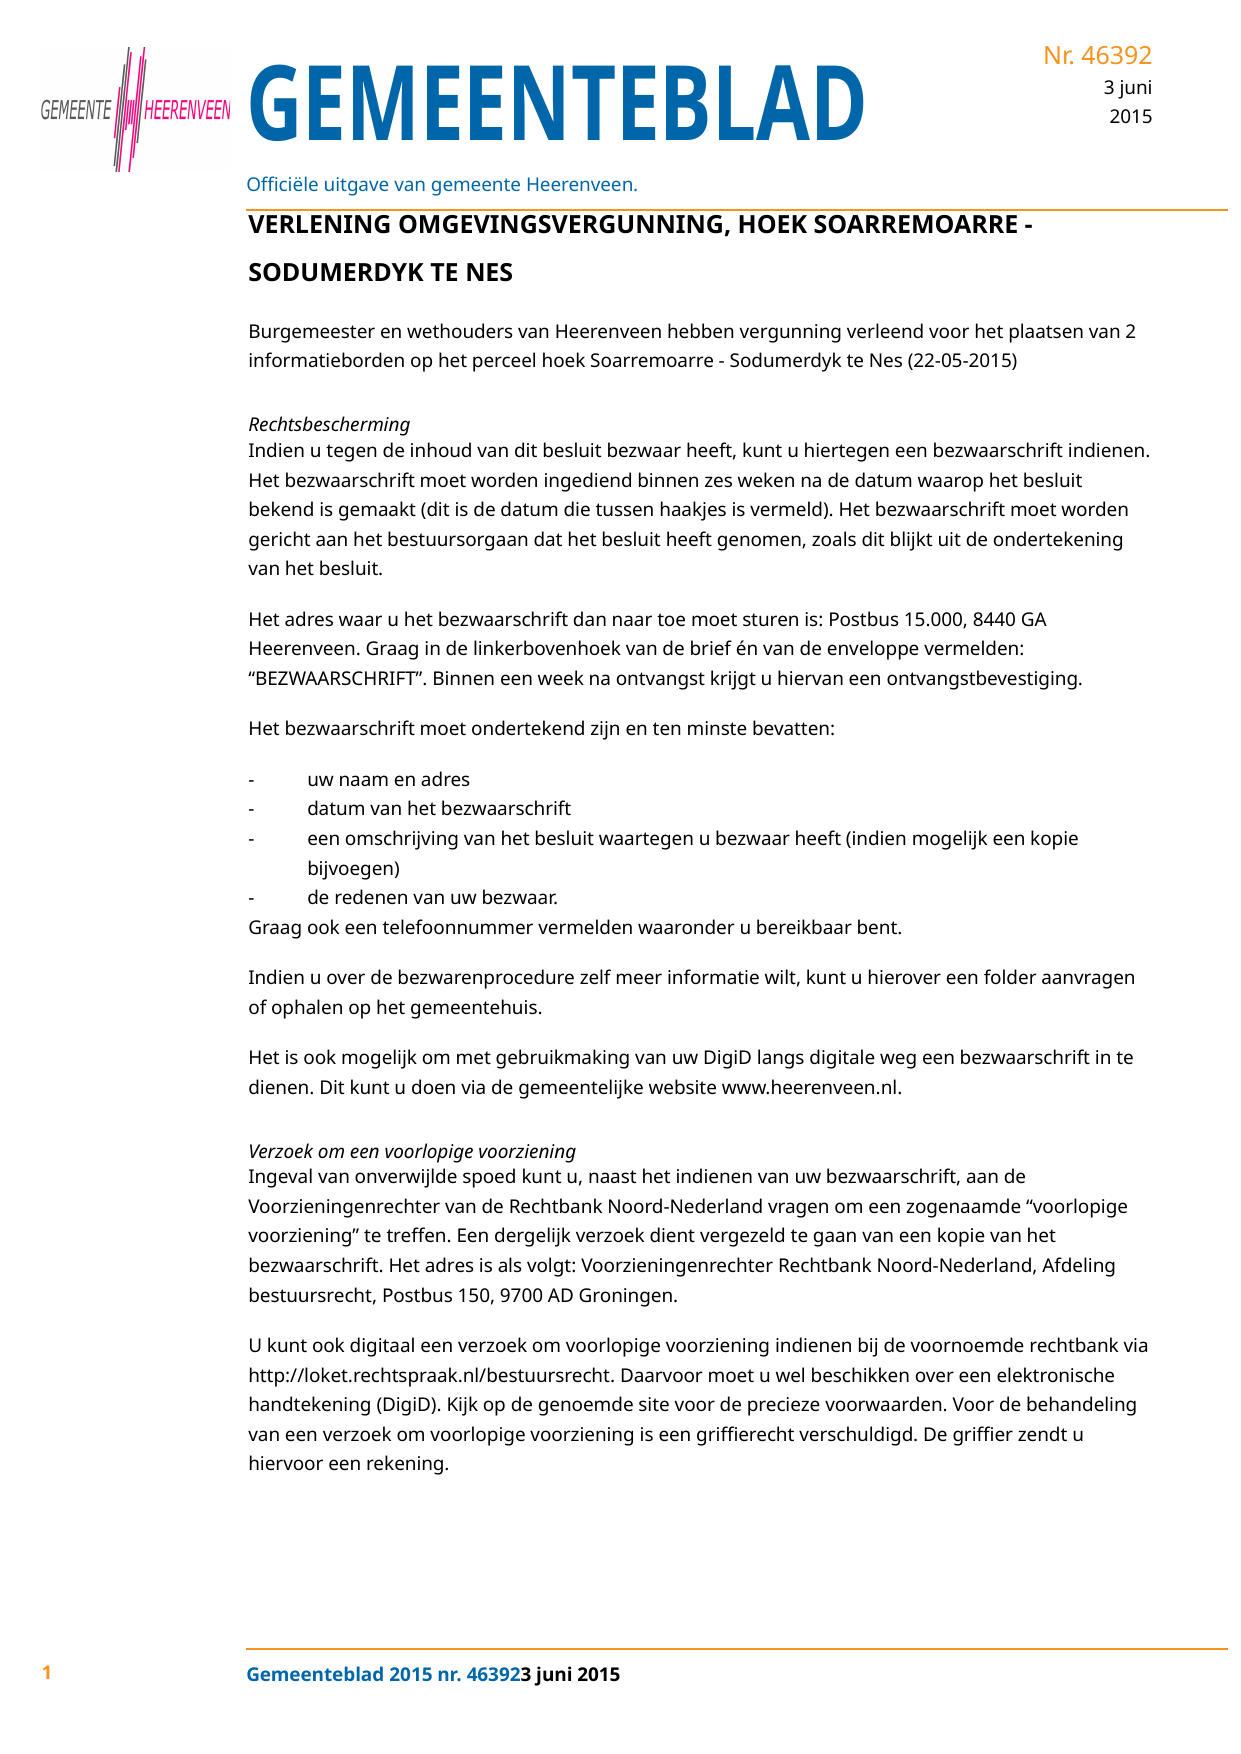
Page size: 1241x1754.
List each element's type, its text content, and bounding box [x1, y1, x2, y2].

list de redenen van uw bezwaar. [248, 884, 1152, 910]
picture [41, 47, 231, 172]
list uw naam en adres [248, 766, 1152, 792]
text VERLENING OMGEVINGSVERGUNNING, HOEK SOARREMOARRE - SODUMERDYK TE NES [248, 211, 1152, 288]
text Verzoek om een voorlopige voorziening [248, 1138, 1152, 1163]
text Indien u over de bezwarenprocedure zelf meer informatie wilt, kunt u hierover een folder aanvragen of ophalen op het gemeentehuis. [248, 964, 1152, 1019]
text Indien u tegen de inhoud van dit besluit bezwaar heeft, kunt u hiertegen een bezwaarschrift indienen. Het bezwaarschrift moet worden ingediend binnen zes weken na de datum waarop het besluit bekend is gemaakt (dit is de datum die tussen haakjes is vermeld). Het bezwaarschrift moet worden gericht aan het bestuursorgaan dat het besluit heeft genomen, zoals dit blijkt uit de ondertekening van het besluit. [248, 437, 1152, 581]
text Rechtsbescherming [248, 411, 1152, 437]
text Burgemeester en wethouders van Heerenveen hebben vergunning verleend voor het plaatsen van 2 informatieborden op het perceel hoek Soarremoarre - Sodumerdyk te Nes (22-05-2015) [248, 318, 1152, 373]
text Het adres waar u het bezwaarschrift dan naar toe moet sturen is: Postbus 15.000, 8440 GA Heerenveen. Graag in de linkerbovenhoek van de brief én van de enveloppe vermelden: “BEZWAARSCHRIFT”. Binnen een week na ontvangst krijgt u hiervan een ontvangstbevestiging. [248, 606, 1152, 691]
text Ingeval van onverwijlde spoed kunt u, naast het indienen van uw bezwaarschrift, aan de Voorzieningenrechter van de Rechtbank Noord-Nederland vragen om een zogenaamde “voorlopige voorziening” te treffen. Een dergelijk verzoek dient vergezeld te gaan van een kopie van het bezwaarschrift. Het adres is als volgt: Voorzieningenrechter Rechtbank Noord-Nederland, Afdeling bestuursrecht, Postbus 150, 9700 AD Groningen. [248, 1163, 1152, 1308]
text Het bezwaarschrift moet ondertekend zijn en ten minste bevatten: [248, 716, 1152, 741]
text Graag ook een telefoonnummer vermelden waaronder u bereikbaar bent. [248, 914, 1152, 939]
list datum van het bezwaarschrift [248, 796, 1152, 821]
list een omschrijving van het besluit waartegen u bezwaar heeft (indien mogelijk een kopie bijvoegen) [248, 825, 1152, 880]
text Het is ook mogelijk om met gebruikmaking van uw DigiD langs digitale weg een bezwaarschrift in te dienen. Dit kunt u doen via de gemeentelijke website www.heerenveen.nl. [248, 1044, 1152, 1099]
text U kunt ook digitaal een verzoek om voorlopige voorziening indienen bij de voornoemde rechtbank via http://loket.rechtspraak.nl/bestuursrecht. Daarvoor moet u wel beschikken over een elektronische handtekening (DigiD). Kijk op de genoemde site voor de precieze voorwaarden. Voor de behandeling van een verzoek om voorlopige voorziening is een griffierecht verschuldigd. De griffier zendt u hiervoor een rekening. [248, 1332, 1152, 1476]
